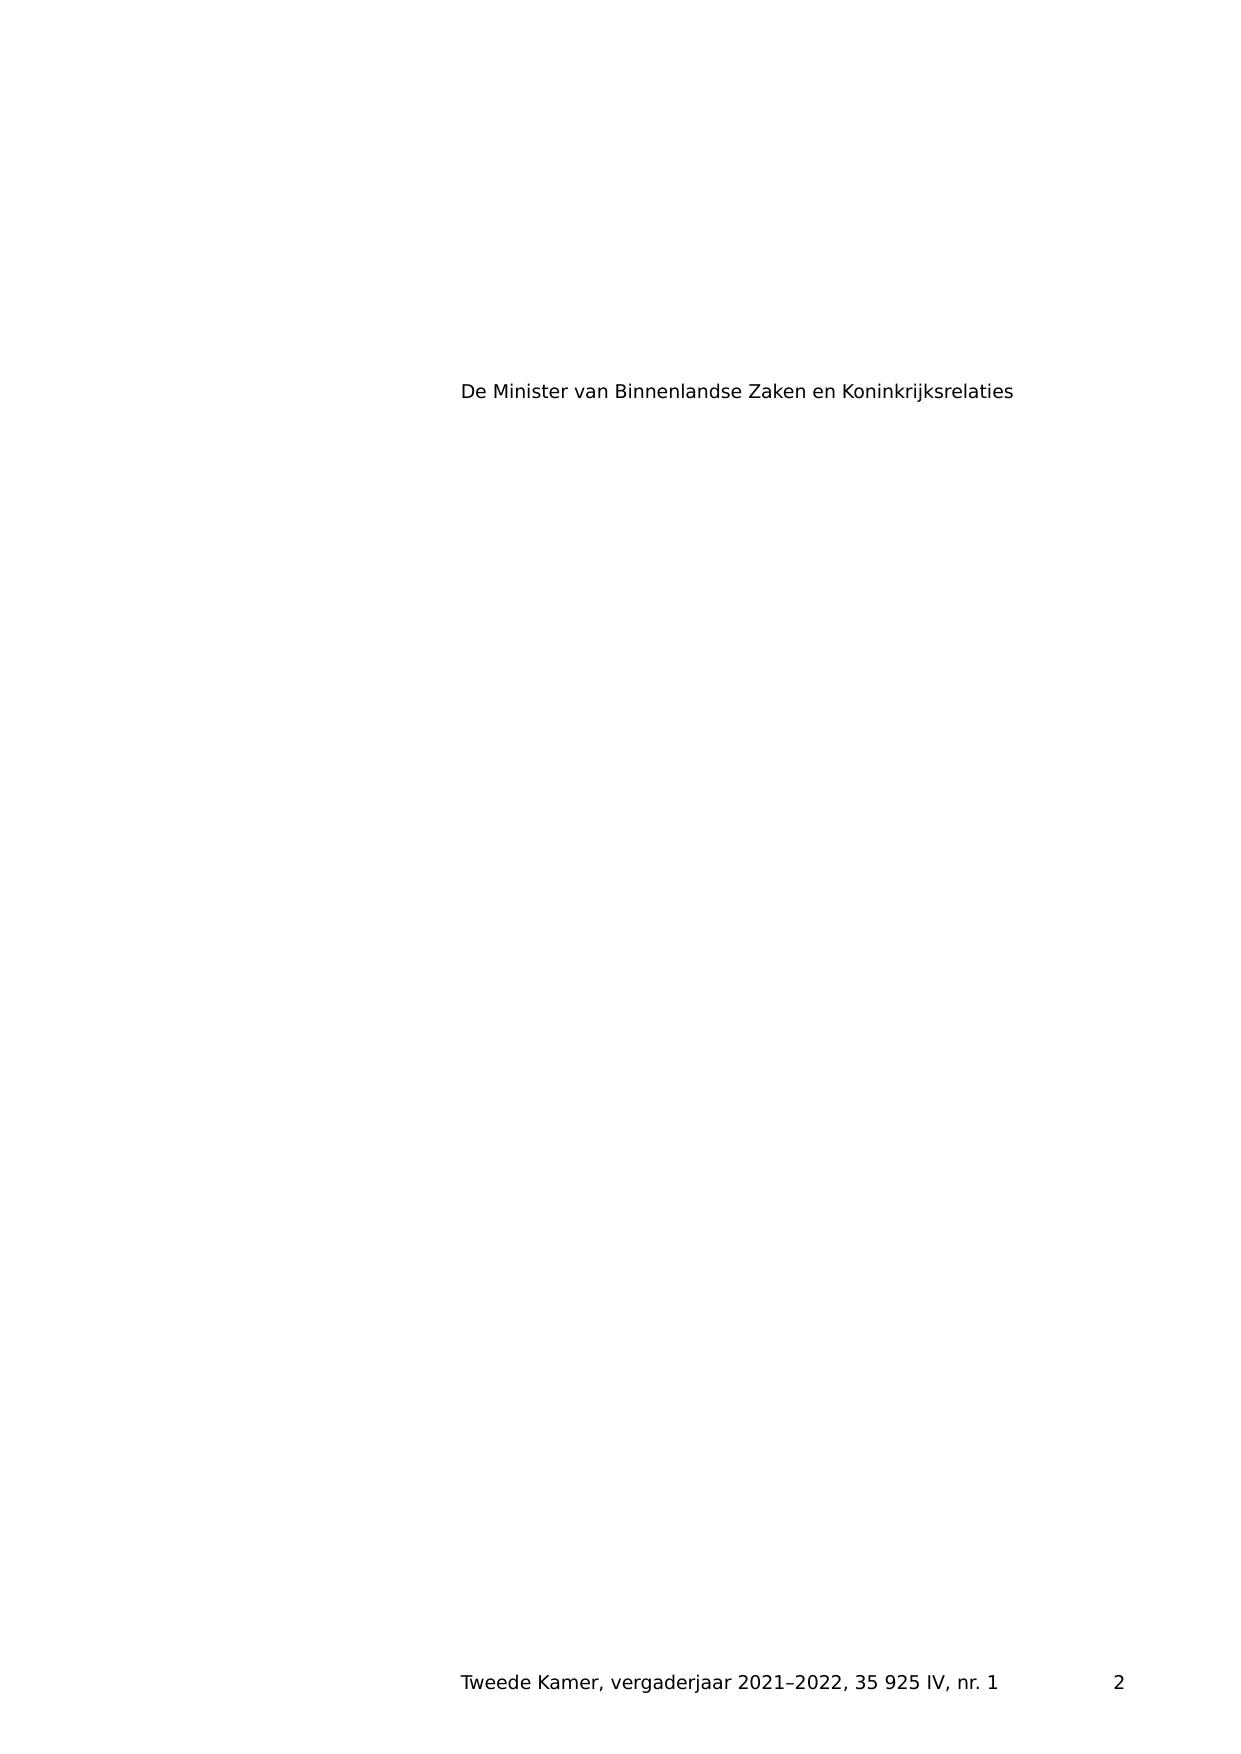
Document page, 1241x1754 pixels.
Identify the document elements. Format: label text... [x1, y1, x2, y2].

text De Minister van Binnenlandse Zaken en Koninkrijksrelaties [461, 381, 1125, 403]
